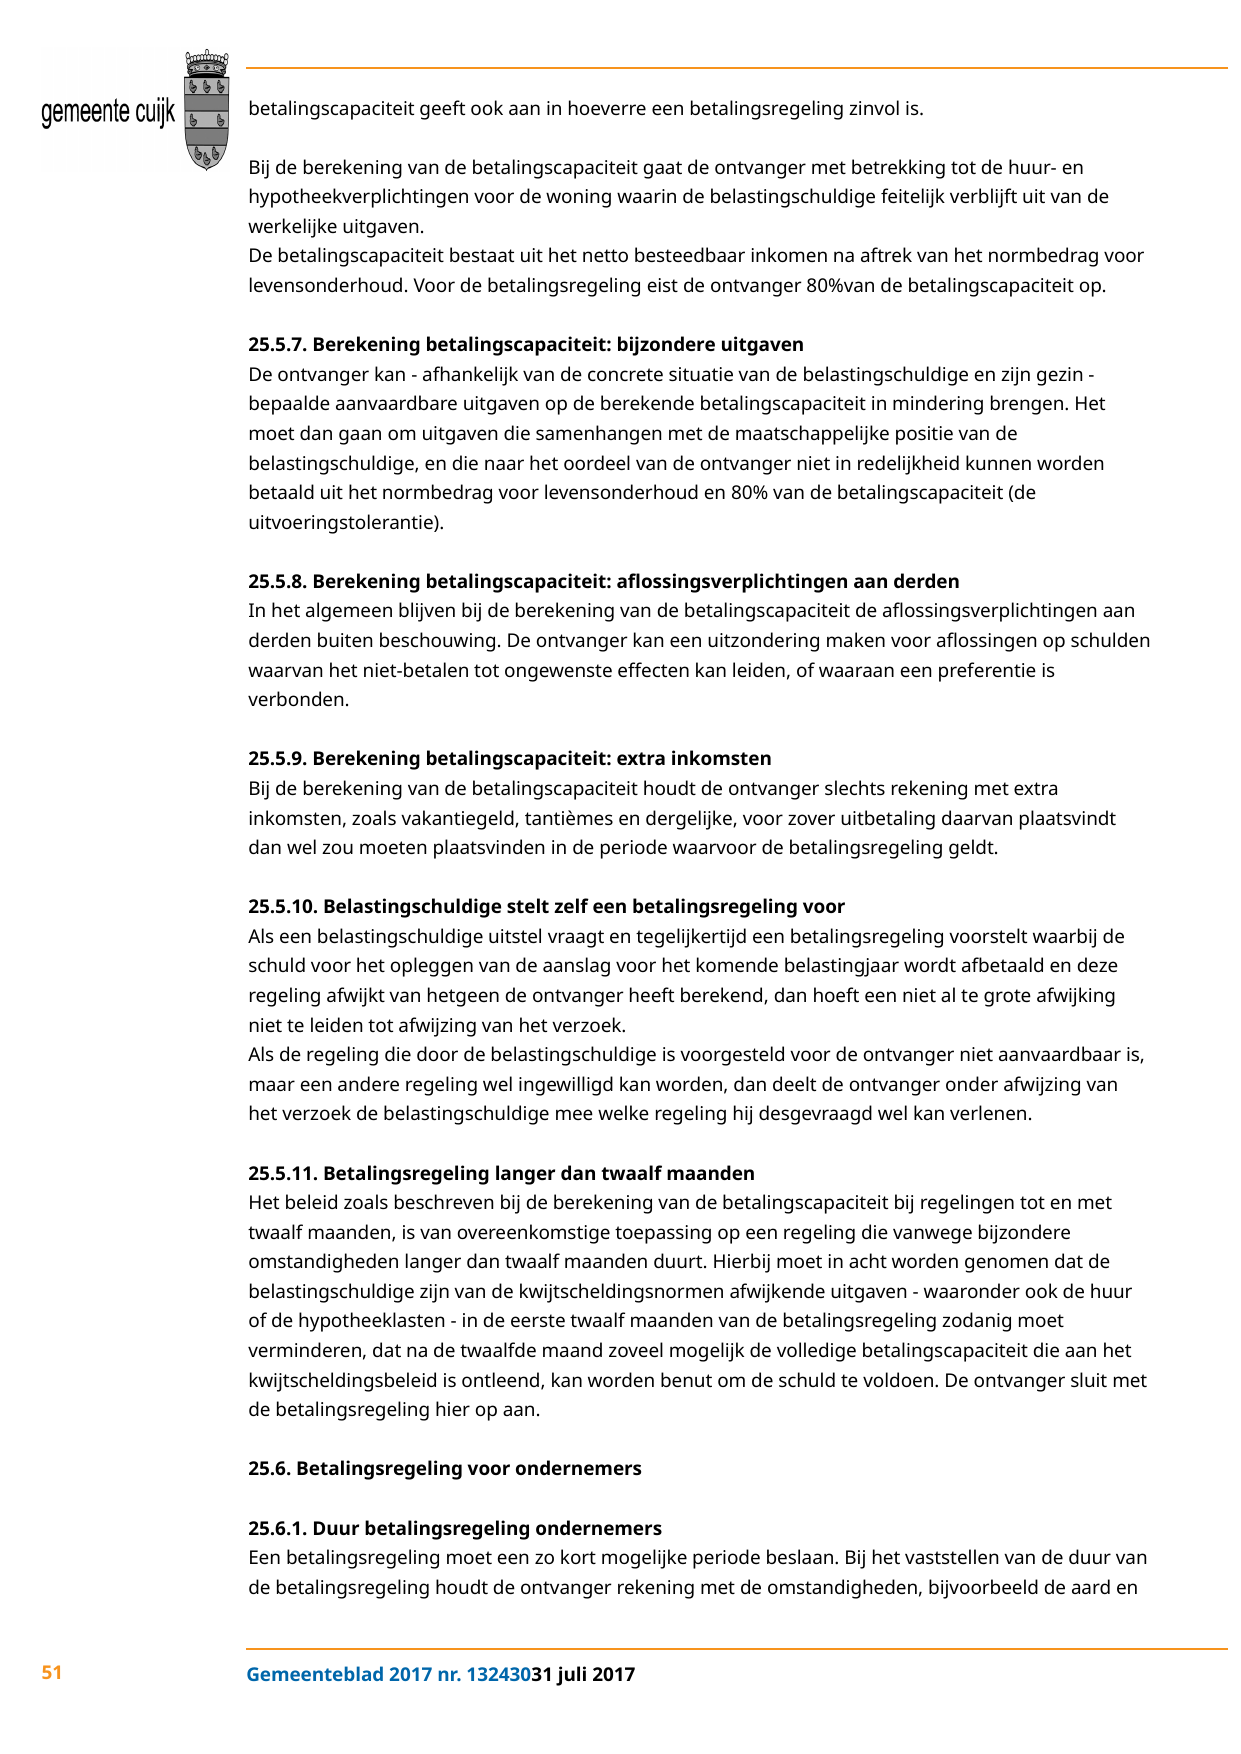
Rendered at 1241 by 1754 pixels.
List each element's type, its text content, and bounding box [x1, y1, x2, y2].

text Bij de berekening van de betalingscapaciteit houdt de ontvanger slechts rekening met extra inkomsten, zoals vakantiegeld, tantièmes en dergelijke, voor zover uitbetaling daarvan plaatsvindt dan wel zou moeten plaatsvinden in de periode waarvoor de betalingsregeling geldt. [248, 775, 1152, 860]
text Het beleid zoals beschreven bij de berekening van de betalingscapaciteit bij regelingen tot en met twaalf maanden, is van overeenkomstige toepassing op een regeling die vanwege bijzondere omstandigheden langer dan twaalf maanden duurt. Hierbij moet in acht worden genomen dat de belastingschuldige zijn van de kwijtscheldingsnormen afwijkende uitgaven - waaronder ook de huur of de hypotheeklasten - in de eerste twaalf maanden van de betalingsregeling zodanig moet verminderen, dat na de twaalfde maand zoveel mogelijk de volledige betalingscapaciteit die aan het kwijtscheldingsbeleid is ontleend, kan worden benut om de schuld te voldoen. De ontvanger sluit met de betalingsregeling hier op aan. [248, 1189, 1152, 1422]
text 25.6. Betalingsregeling voor ondernemers [248, 1456, 1152, 1481]
text 25.5.7. Berekening betalingscapaciteit: bijzondere uitgaven [248, 331, 1152, 357]
text De ontvanger kan - afhankelijk van de concrete situatie van de belastingschuldige en zijn gezin - bepaalde aanvaardbare uitgaven op de berekende betalingscapaciteit in mindering brengen. Het moet dan gaan om uitgaven die samenhangen met de maatschappelijke positie van de belastingschuldige, en die naar het oordeel van de ontvanger niet in redelijkheid kunnen worden betaald uit het normbedrag voor levensonderhoud en 80% van de betalingscapaciteit (de uitvoeringstolerantie). [248, 361, 1152, 535]
text Als een belastingschuldige uitstel vraagt en tegelijkertijd een betalingsregeling voorstelt waarbij de schuld voor het opleggen van de aanslag voor het komende belastingjaar wordt afbetaald en deze regeling afwijkt van hetgeen de ontvanger heeft berekend, dan hoeft een niet al te grote afwijking niet te leiden tot afwijzing van het verzoek. [248, 923, 1152, 1038]
text 25.5.11. Betalingsregeling langer dan twaalf maanden [248, 1160, 1152, 1186]
text Een betalingsregeling moet een zo kort mogelijke periode beslaan. Bij het vaststellen van de duur van de betalingsregeling houdt de ontvanger rekening met de omstandigheden, bijvoorbeeld de aard en [248, 1544, 1152, 1600]
text In het algemeen blijven bij de berekening van de betalingscapaciteit de aflossingsverplichtingen aan derden buiten beschouwing. De ontvanger kan een uitzondering maken voor aflossingen op schulden waarvan het niet-betalen tot ongewenste effecten kan leiden, of waaraan een preferentie is verbonden. [248, 598, 1152, 712]
text Als de regeling die door de belastingschuldige is voorgesteld voor de ontvanger niet aanvaardbaar is, maar een andere regeling wel ingewilligd kan worden, dan deelt de ontvanger onder afwijzing van het verzoek de belastingschuldige mee welke regeling hij desgevraagd wel kan verlenen. [248, 1041, 1152, 1126]
picture [41, 47, 231, 172]
text 25.5.10. Belastingschuldige stelt zelf een betalingsregeling voor [248, 893, 1152, 919]
text 25.5.8. Berekening betalingscapaciteit: aflossingsverplichtingen aan derden [248, 568, 1152, 594]
text De betalingscapaciteit bestaat uit het netto besteedbaar inkomen na aftrek van het normbedrag voor levensonderhoud. Voor de betalingsregeling eist de ontvanger 80%van de betalingscapaciteit op. [248, 243, 1152, 298]
text betalingscapaciteit geeft ook aan in hoeverre een betalingsregeling zinvol is. [248, 95, 1152, 121]
text Bij de berekening van de betalingscapaciteit gaat de ontvanger met betrekking tot de huur- en hypotheekverplichtingen voor de woning waarin de belastingschuldige feitelijk verblijft uit van de werkelijke uitgaven. [248, 154, 1152, 239]
text 25.6.1. Duur betalingsregeling ondernemers [248, 1515, 1152, 1541]
text 25.5.9. Berekening betalingscapaciteit: extra inkomsten [248, 746, 1152, 771]
